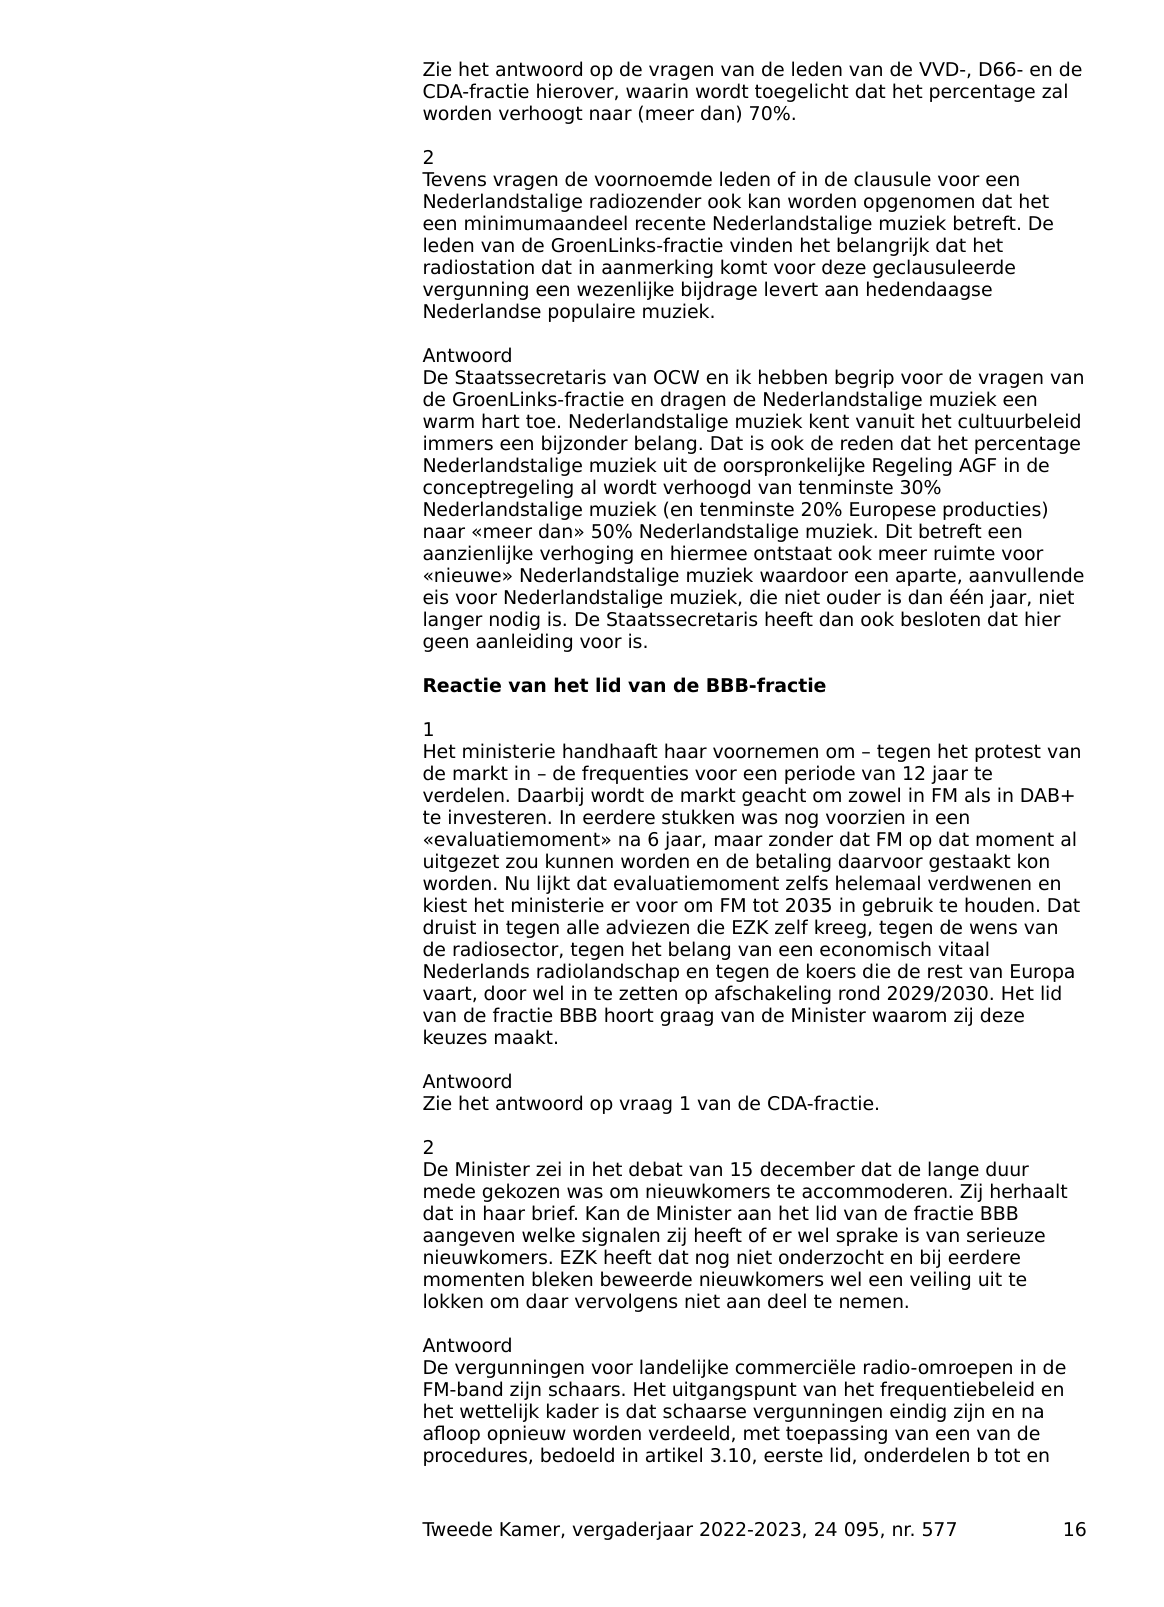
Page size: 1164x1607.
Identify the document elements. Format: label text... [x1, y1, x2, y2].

text De Staatssecretaris van OCW en ik hebben begrip voor de vragen van de GroenLinks-fractie en dragen de Nederlandstalige muziek een warm hart toe. Nederlandstalige muziek kent vanuit het cultuurbeleid immers een bijzonder belang. Dat is ook de reden dat het percentage Nederlandstalige muziek uit de oorspronkelijke Regeling AGF in de conceptregeling al wordt verhoogd van tenminste 30% Nederlandstalige muziek (en tenminste 20% Europese producties) naar «meer dan» 50% Nederlandstalige muziek. Dit betreft een aanzienlijke verhoging en hiermee ontstaat ook meer ruimte voor «nieuwe» Nederlandstalige muziek waardoor een aparte, aanvullende eis voor Nederlandstalige muziek, die niet ouder is dan één jaar, niet langer nodig is. De Staatssecretaris heeft dan ook besloten dat hier geen aanleiding voor is. [422, 367, 1087, 653]
text Het ministerie handhaaft haar voornemen om – tegen het protest van de markt in – de frequenties voor een periode van 12 jaar te verdelen. Daarbij wordt de markt geacht om zowel in FM als in DAB+ te investeren. In eerdere stukken was nog voorzien in een «evaluatiemoment» na 6 jaar, maar zonder dat FM op dat moment al uitgezet zou kunnen worden en de betaling daarvoor gestaakt kon worden. Nu lijkt dat evaluatiemoment zelfs helemaal verdwenen en kiest het ministerie er voor om FM tot 2035 in gebruik te houden. Dat druist in tegen alle adviezen die EZK zelf kreeg, tegen de wens van de radiosector, tegen het belang van een economisch vitaal Nederlands radiolandschap en tegen de koers die de rest van Europa vaart, door wel in te zetten op afschakeling rond 2029/2030. Het lid van de fractie BBB hoort graag van de Minister waarom zij deze keuzes maakt. [422, 741, 1087, 1049]
text Zie het antwoord op vraag 1 van de CDA-fractie. [422, 1093, 1087, 1115]
text Antwoord [422, 1335, 1087, 1357]
text Antwoord [422, 1071, 1087, 1093]
text Antwoord [422, 345, 1087, 367]
text Zie het antwoord op de vragen van de leden van de VVD-, D66- en de CDA-fractie hierover, waarin wordt toegelicht dat het percentage zal worden verhoogt naar (meer dan) 70%. [422, 59, 1087, 125]
text Tevens vragen de voornoemde leden of in de clausule voor een Nederlandstalige radiozender ook kan worden opgenomen dat het een minimumaandeel recente Nederlandstalige muziek betreft. De leden van de GroenLinks-fractie vinden het belangrijk dat het radiostation dat in aanmerking komt voor deze geclausuleerde vergunning een wezenlijke bijdrage levert aan hedendaagse Nederlandse populaire muziek. [422, 169, 1087, 323]
text De Minister zei in het debat van 15 december dat de lange duur mede gekozen was om nieuwkomers te accommoderen. Zij herhaalt dat in haar brief. Kan de Minister aan het lid van de fractie BBB aangeven welke signalen zij heeft of er wel sprake is van serieuze nieuwkomers. EZK heeft dat nog niet onderzocht en bij eerdere momenten bleken beweerde nieuwkomers wel een veiling uit te lokken om daar vervolgens niet aan deel te nemen. [422, 1159, 1087, 1313]
text 2 [422, 147, 1087, 169]
text 2 [422, 1137, 1087, 1159]
text De vergunningen voor landelijke commerciële radio-omroepen in de FM-band zijn schaars. Het uitgangspunt van het frequentiebeleid en het wettelijk kader is dat schaarse vergunningen eindig zijn en na afloop opnieuw worden verdeeld, met toepassing van een van de procedures, bedoeld in artikel 3.10, eerste lid, onderdelen b tot en [422, 1357, 1087, 1467]
subtitle Reactie van het lid van de BBB-fractie [422, 675, 1087, 697]
text 1 [422, 719, 1087, 741]
